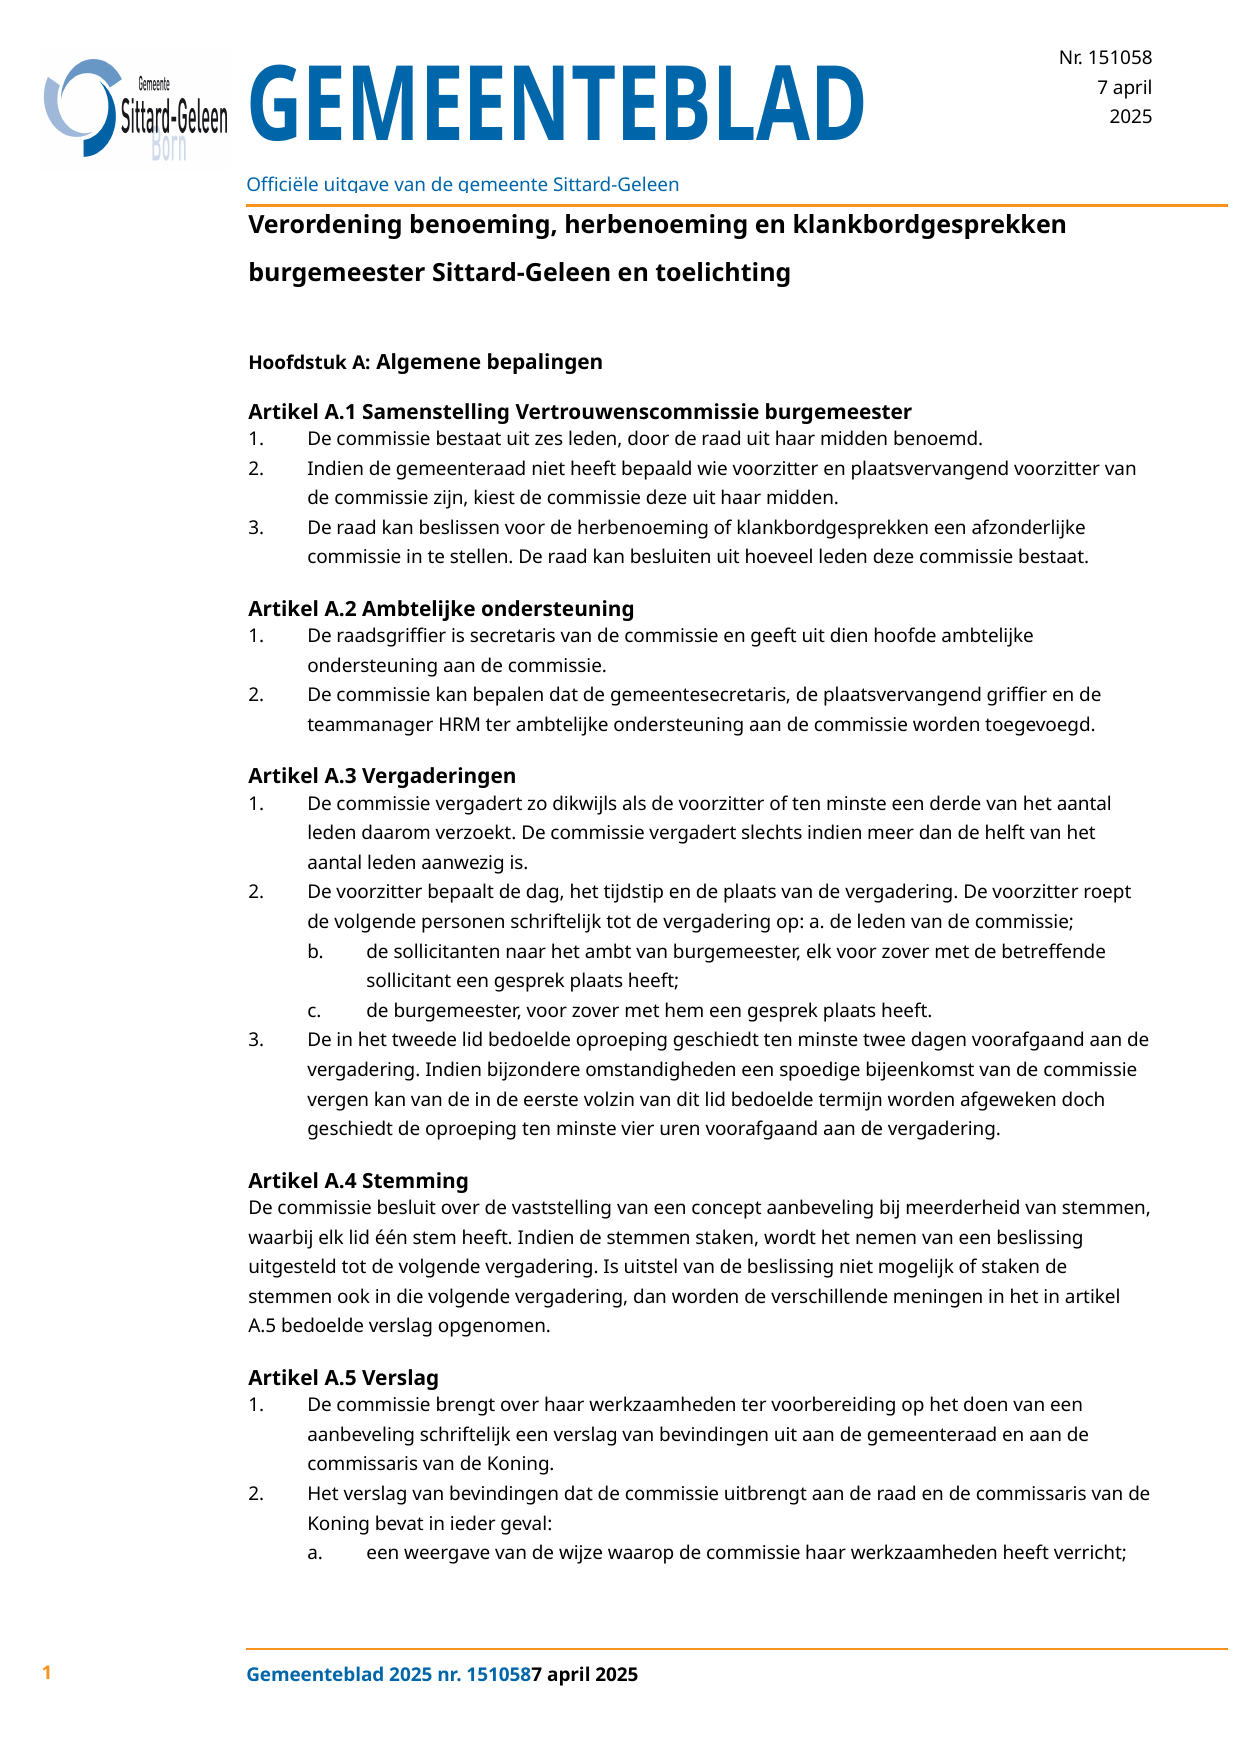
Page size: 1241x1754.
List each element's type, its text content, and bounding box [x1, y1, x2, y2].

list De commissie kan bepalen dat de gemeentesecretaris, de plaatsvervangend griffier en de teammanager HRM ter ambtelijke ondersteuning aan de commissie worden toegevoegd. [248, 682, 1152, 737]
list De in het tweede lid bedoelde oproeping geschiedt ten minste twee dagen voorafgaand aan de vergadering. Indien bijzondere omstandigheden een spoedige bijeenkomst van de commissie vergen kan van de in de eerste volzin van dit lid bedoelde termijn worden afgeweken doch geschiedt de oproeping ten minste vier uren voorafgaand aan de vergadering. [248, 1027, 1152, 1141]
picture [41, 47, 231, 172]
list De commissie bestaat uit zes leden, door de raad uit haar midden benoemd. [248, 425, 1152, 451]
list de sollicitanten naar het ambt van burgemeester, elk voor zover met de betreffende sollicitant een gesprek plaats heeft; [307, 938, 1152, 993]
list De raad kan beslissen voor de herbenoeming of klankbordgesprekken een afzonderlijke commissie in te stellen. De raad kan besluiten uit hoeveel leden deze commissie bestaat. [248, 514, 1152, 569]
list De voorzitter bepaalt de dag, het tijdstip en de plaats van de vergadering. De voorzitter roept de volgende personen schriftelijk tot de vergadering op: a. de leden van de commissie; [248, 879, 1152, 934]
text Verordening benoeming, herbenoeming en klankbordgesprekken burgemeester Sittard-Geleen en toelichting [248, 207, 1152, 288]
text Artikel A.2 Ambtelijke ondersteuning [248, 594, 1152, 622]
text Hoofdstuk A: Algemene bepalingen [248, 347, 1152, 376]
text Artikel A.3 Vergaderingen [248, 762, 1152, 790]
list De raadsgriffier is secretaris van de commissie en geeft uit dien hoofde ambtelijke ondersteuning aan de commissie. [248, 622, 1152, 678]
text Artikel A.4 Stemming [248, 1166, 1152, 1194]
list De commissie brengt over haar werkzaamheden ter voorbereiding op het doen van een aanbeveling schriftelijk een verslag van bevindingen uit aan de gemeenteraad en aan de commissaris van de Koning. [248, 1391, 1152, 1476]
text Artikel A.5 Verslag [248, 1363, 1152, 1391]
list Indien de gemeenteraad niet heeft bepaald wie voorzitter en plaatsvervangend voorzitter van de commissie zijn, kiest de commissie deze uit haar midden. [248, 455, 1152, 510]
list de burgemeester, voor zover met hem een gesprek plaats heeft. [307, 997, 1152, 1023]
text Artikel A.1 Samenstelling Vertrouwenscommissie burgemeester [248, 397, 1152, 425]
text De commissie besluit over de vaststelling van een concept aanbeveling bij meerderheid van stemmen, waarbij elk lid één stem heeft. Indien de stemmen staken, wordt het nemen van een beslissing uitgesteld tot de volgende vergadering. Is uitstel van de beslissing niet mogelijk of staken de stemmen ook in die volgende vergadering, dan worden de verschillende meningen in het in artikel A.5 bedoelde verslag opgenomen. [248, 1194, 1152, 1338]
list Het verslag van bevindingen dat de commissie uitbrengt aan de raad en de commissaris van de Koning bevat in ieder geval: [248, 1480, 1152, 1536]
list een weergave van de wijze waarop de commissie haar werkzaamheden heeft verricht; [307, 1539, 1152, 1565]
list De commissie vergadert zo dikwijls als de voorzitter of ten minste een derde van het aantal leden daarom verzoekt. De commissie vergadert slechts indien meer dan de helft van het aantal leden aanwezig is. [248, 790, 1152, 875]
